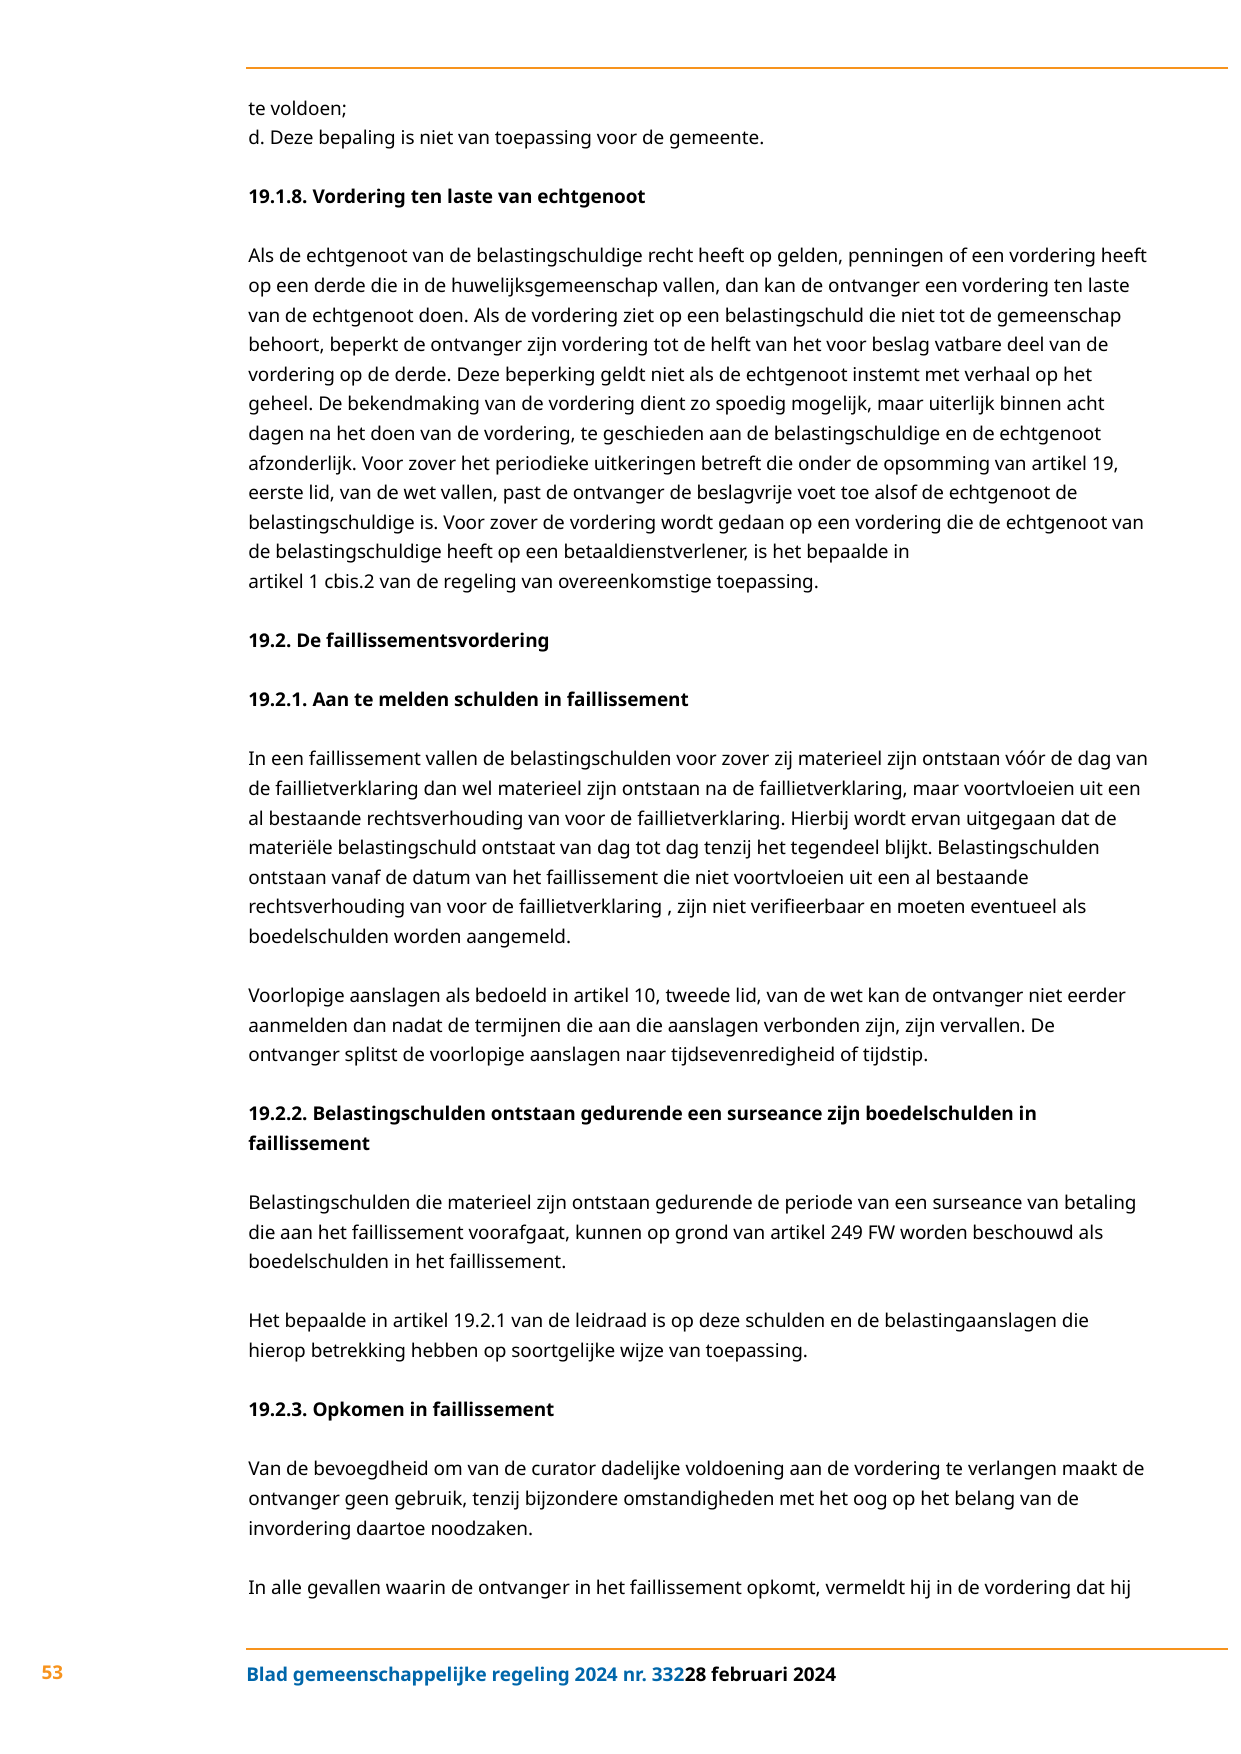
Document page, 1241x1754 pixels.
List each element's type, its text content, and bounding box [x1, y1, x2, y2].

text Van de bevoegdheid om van de curator dadelijke voldoening aan de vordering te verlangen maakt de ontvanger geen gebruik, tenzij bijzondere omstandigheden met het oog op het belang van de invordering daartoe noodzaken. [248, 1456, 1152, 1541]
text artikel 1 cbis.2 van de regeling van overeenkomstige toepassing. [248, 568, 1152, 594]
text 19.2. De faillissementsvordering [248, 627, 1152, 653]
text te voldoen; [248, 95, 1152, 121]
text Belastingschulden die materieel zijn ontstaan gedurende de periode van een surseance van betaling die aan het faillissement voorafgaat, kunnen op grond van artikel 249 FW worden beschouwd als boedelschulden in het faillissement. [248, 1189, 1152, 1274]
text Als de echtgenoot van de belastingschuldige recht heeft op gelden, penningen of een vordering heeft op een derde die in de huwelijksgemeenschap vallen, dan kan de ontvanger een vordering ten laste van de echtgenoot doen. Als de vordering ziet op een belastingschuld die niet tot de gemeenschap behoort, beperkt de ontvanger zijn vordering tot de helft van het voor beslag vatbare deel van de vordering op de derde. Deze beperking geldt niet als de echtgenoot instemt met verhaal op het geheel. De bekendmaking van de vordering dient zo spoedig mogelijk, maar uiterlijk binnen acht dagen na het doen van de vordering, te geschieden aan de belastingschuldige en de echtgenoot afzonderlijk. Voor zover het periodieke uitkeringen betreft die onder de opsomming van artikel 19, eerste lid, van de wet vallen, past de ontvanger de beslagvrije voet toe alsof de echtgenoot de belastingschuldige is. Voor zover de vordering wordt gedaan op een vordering die de echtgenoot van de belastingschuldige heeft op een betaaldienstverlener, is het bepaalde in [248, 243, 1152, 564]
text 19.2.1. Aan te melden schulden in faillissement [248, 686, 1152, 712]
text 19.2.3. Opkomen in faillissement [248, 1396, 1152, 1422]
text Voorlopige aanslagen als bedoeld in artikel 10, tweede lid, van de wet kan de ontvanger niet eerder aanmelden dan nadat de termijnen die aan die aanslagen verbonden zijn, zijn vervallen. De ontvanger splitst de voorlopige aanslagen naar tijdsevenredigheid of tijdstip. [248, 982, 1152, 1067]
picture [41, 47, 231, 172]
text d. Deze bepaling is niet van toepassing voor de gemeente. [248, 124, 1152, 150]
text In een faillissement vallen de belastingschulden voor zover zij materieel zijn ontstaan vóór de dag van de faillietverklaring dan wel materieel zijn ontstaan na de faillietverklaring, maar voortvloeien uit een al bestaande rechtsverhouding van voor de faillietverklaring. Hierbij wordt ervan uitgegaan dat de materiële belastingschuld ontstaat van dag tot dag tenzij het tegendeel blijkt. Belastingschulden ontstaan vanaf de datum van het faillissement die niet voortvloeien uit een al bestaande rechtsverhouding van voor de faillietverklaring , zijn niet verifieerbaar en moeten eventueel als boedelschulden worden aangemeld. [248, 746, 1152, 949]
text 19.2.2. Belastingschulden ontstaan gedurende een surseance zijn boedelschulden in faillissement [248, 1101, 1152, 1156]
text 19.1.8. Vordering ten laste van echtgenoot [248, 183, 1152, 209]
text Het bepaalde in artikel 19.2.1 van de leidraad is op deze schulden en de belastingaanslagen die hierop betrekking hebben op soortgelijke wijze van toepassing. [248, 1308, 1152, 1363]
text In alle gevallen waarin de ontvanger in het faillissement opkomt, vermeldt hij in de vordering dat hij [248, 1574, 1152, 1600]
